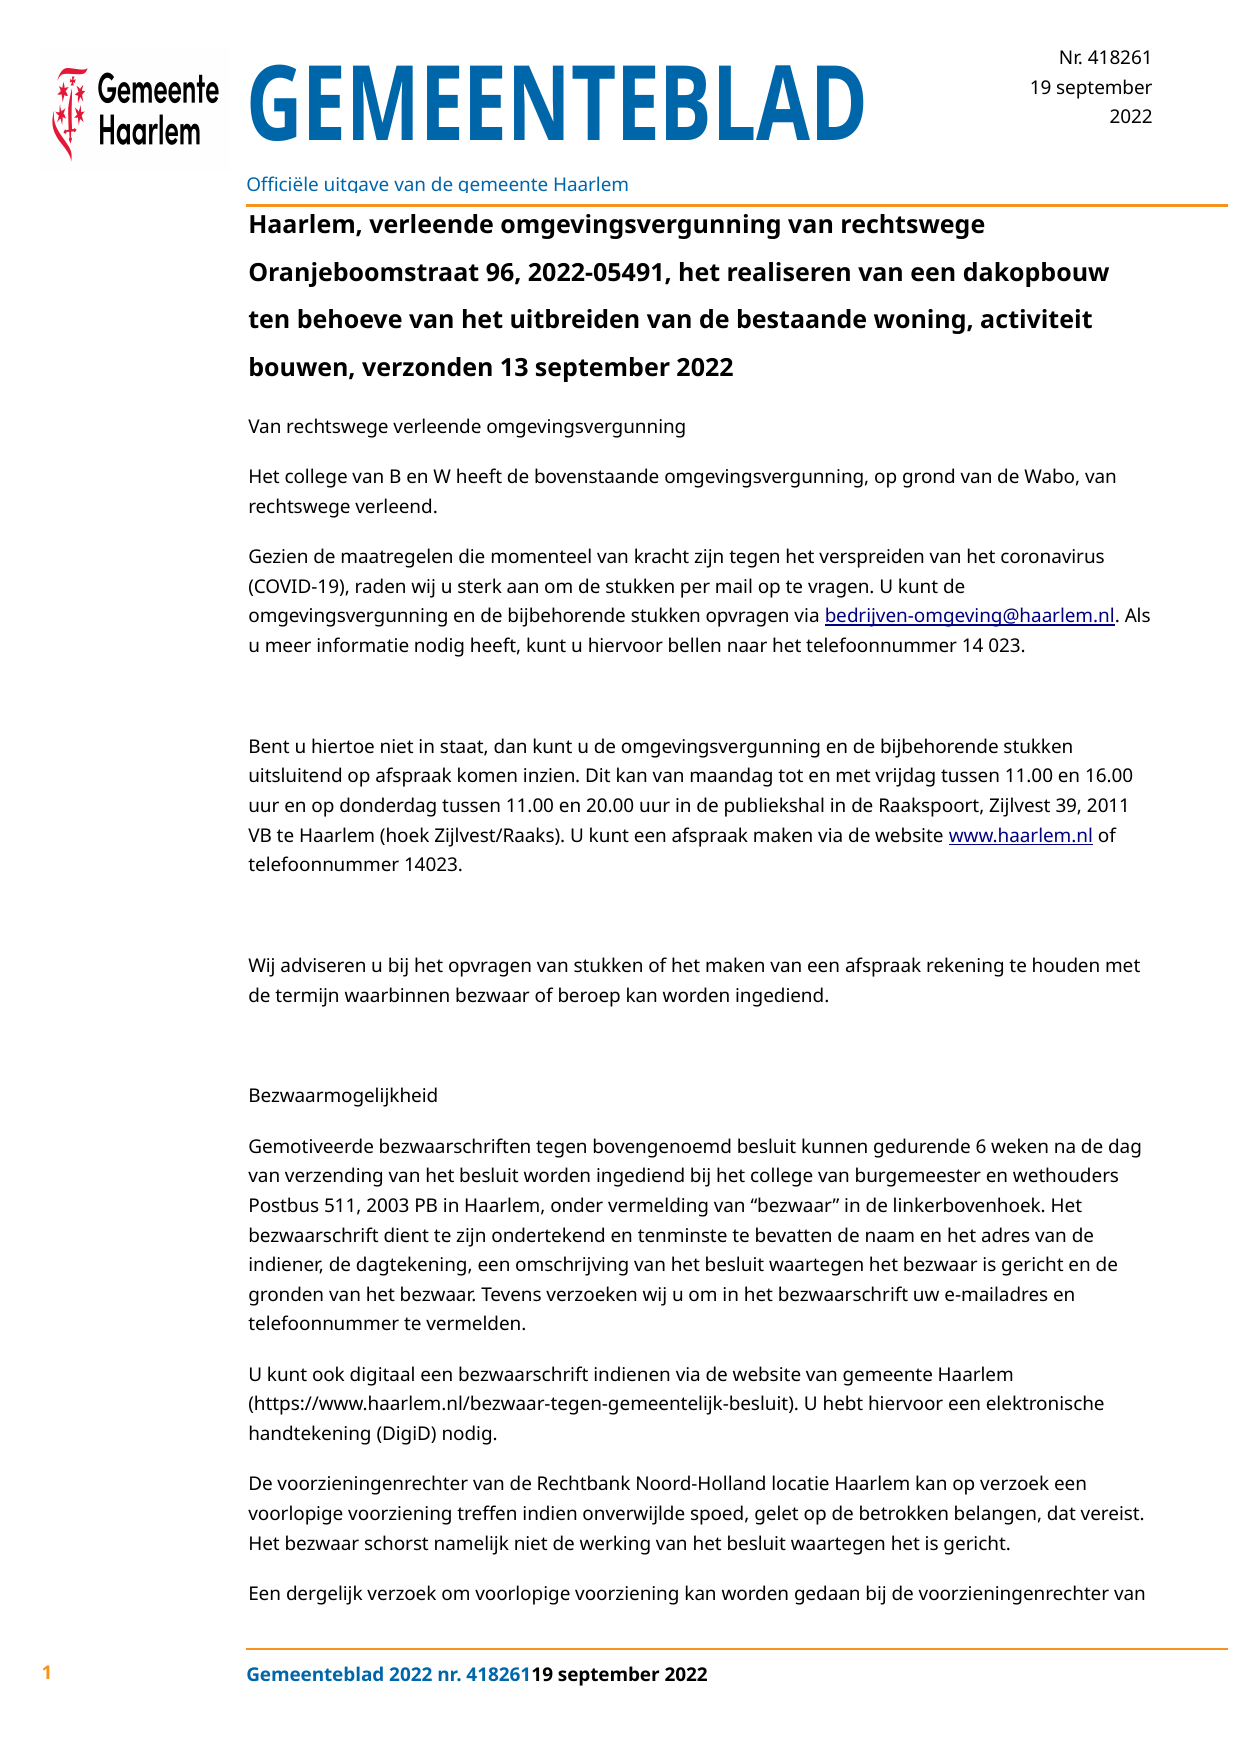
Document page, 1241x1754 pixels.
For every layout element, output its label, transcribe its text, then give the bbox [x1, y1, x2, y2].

picture [41, 47, 231, 172]
text Van rechtswege verleende omgevingsvergunning [248, 413, 1152, 439]
text Het college van B en W heeft de bovenstaande omgevingsvergunning, op grond van de Wabo, van rechtswege verleend. [248, 463, 1152, 519]
text Bezwaarmogelijkheid [248, 1083, 1152, 1108]
text Bent u hiertoe niet in staat, dan kunt u de omgevingsvergunning en de bijbehorende stukken uitsluitend op afspraak komen inzien. Dit kan van maandag tot en met vrijdag tussen 11.00 en 16.00 uur en op donderdag tussen 11.00 en 20.00 uur in de publiekshal in de Raakspoort, Zijlvest 39, 2011 VB te Haarlem (hoek Zijlvest/Raaks). U kunt een afspraak maken via de website www.haarlem.nl of telefoonnummer 14023. [248, 733, 1152, 877]
text De voorzieningenrechter van de Rechtbank Noord-Holland locatie Haarlem kan op verzoek een voorlopige voorziening treffen indien onverwijlde spoed, gelet op de betrokken belangen, dat vereist. Het bezwaar schorst namelijk niet de werking van het besluit waartegen het is gericht. [248, 1471, 1152, 1556]
text Een dergelijk verzoek om voorlopige voorziening kan worden gedaan bij de voorzieningenrechter van [248, 1580, 1152, 1606]
text Wij adviseren u bij het opvragen van stukken of het maken van een afspraak rekening te houden met de termijn waarbinnen bezwaar of beroep kan worden ingediend. [248, 952, 1152, 1008]
text Gezien de maatregelen die momenteel van kracht zijn tegen het verspreiden van het coronavirus (COVID-19), raden wij u sterk aan om de stukken per mail op te vragen. U kunt de omgevingsvergunning en de bijbehorende stukken opvragen via bedrijven-omgeving@haarlem.nl. Als u meer informatie nodig heeft, kunt u hiervoor bellen naar het telefoonnummer 14 023. [248, 543, 1152, 658]
text Gemotiveerde bezwaarschriften tegen bovengenoemd besluit kunnen gedurende 6 weken na de dag van verzending van het besluit worden ingediend bij het college van burgemeester en wethouders Postbus 511, 2003 PB in Haarlem, onder vermelding van “bezwaar” in de linkerbovenhoek. Het bezwaarschrift dient te zijn ondertekend en tenminste te bevatten de naam en het adres van de indiener, de dagtekening, een omschrijving van het besluit waartegen het bezwaar is gericht en de gronden van het bezwaar. Tevens verzoeken wij u om in het bezwaarschrift uw e-mailadres en telefoonnummer te vermelden. [248, 1133, 1152, 1336]
text U kunt ook digitaal een bezwaarschrift indienen via de website van gemeente Haarlem (https://www.haarlem.nl/bezwaar-tegen-gemeentelijk-besluit). U hebt hiervoor een elektronische handtekening (DigiD) nodig. [248, 1361, 1152, 1446]
text Haarlem, verleende omgevingsvergunning van rechtswege Oranjeboomstraat 96, 2022-05491, het realiseren van een dakopbouw ten behoeve van het uitbreiden van de bestaande woning, activiteit bouwen, verzonden 13 september 2022 [248, 207, 1152, 384]
